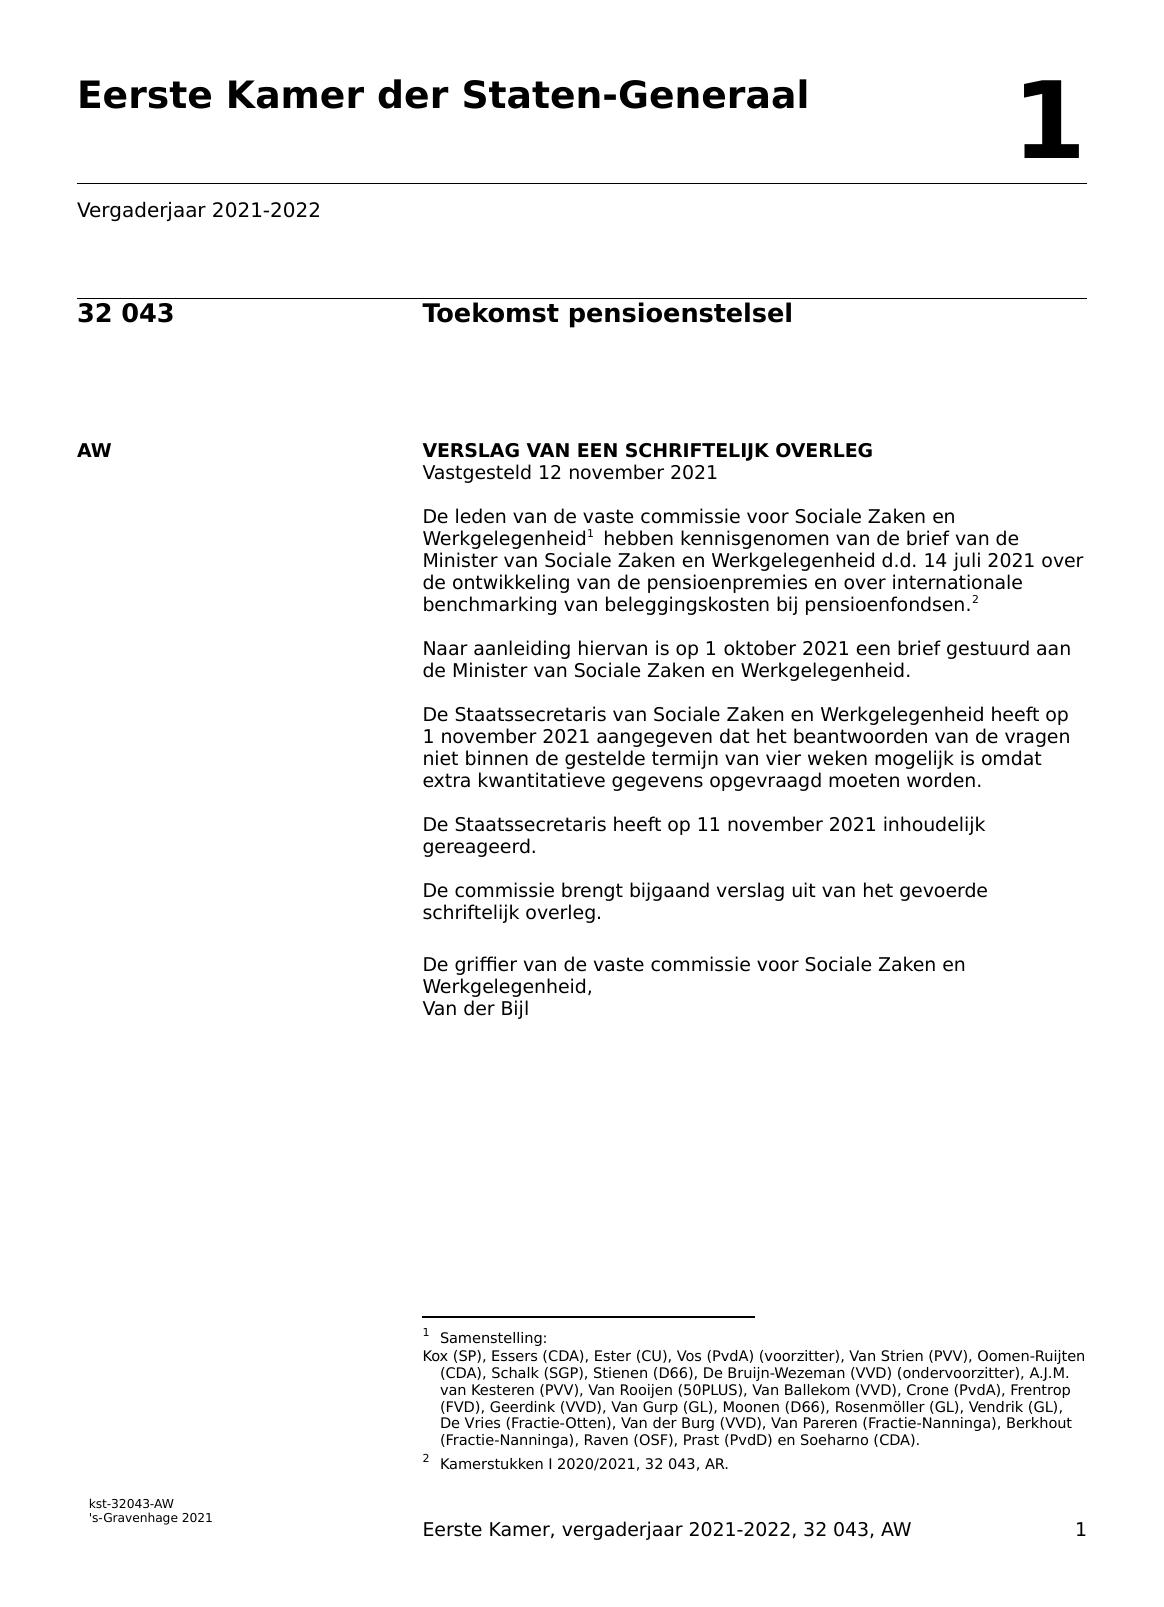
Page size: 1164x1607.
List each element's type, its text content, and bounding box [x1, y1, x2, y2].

text 's-Gravenhage 2021 [88, 1511, 323, 1525]
text De Staatssecretaris van Sociale Zaken en Werkgelegenheid heeft op 1 november 2021 aangegeven dat het beantwoorden van de vragen niet binnen de gestelde termijn van vier weken mogelijk is omdat extra kwantitatieve gegevens opgevraagd moeten worden. [422, 704, 1087, 792]
text Samenstelling: [422, 1326, 1087, 1348]
text Naar aanleiding hiervan is op 1 oktober 2021 een brief gestuurd aan de Minister van Sociale Zaken en Werkgelegenheid. [422, 638, 1087, 682]
text De leden van de vaste commissie voor Sociale Zaken en Werkgelegenheid hebben kennisgenomen van de brief van de Minister van Sociale Zaken en Werkgelegenheid d.d. 14 juli 2021 over de ontwikkeling van de pensioenpremies en over internationale benchmarking van beleggingskosten bij pensioenfondsen. [422, 506, 1087, 616]
text Kox (SP), Essers (CDA), Ester (CU), Vos (PvdA) (voorzitter), Van Strien (PVV), Oomen-Ruijten (CDA), Schalk (SGP), Stienen (D66), De Bruijn-Wezeman (VVD) (ondervoorzitter), A.J.M. van Kesteren (PVV), Van Rooijen (50PLUS), Van Ballekom (VVD), Crone (PvdA), Frentrop (FVD), Geerdink (VVD), Van Gurp (GL), Moonen (D66), Rosenmöller (GL), Vendrik (GL), De Vries (Fractie-Otten), Van der Burg (VVD), Van Pareren (Fractie-Nanninga), Berkhout (Fractie-Nanninga), Raven (OSF), Prast (PvdD) en Soeharno (CDA). [422, 1348, 1087, 1449]
subtitle AW VERSLAG VAN EEN SCHRIFTELIJK OVERLEG [77, 440, 1087, 462]
text Kamerstukken I 2020/2021, 32 043, AR. [422, 1452, 1087, 1474]
text kst-32043-AW [88, 1497, 323, 1511]
text De commissie brengt bijgaand verslag uit van het gevoerde schriftelijk overleg. [422, 880, 1087, 924]
text Vastgesteld 12 november 2021 [422, 462, 1087, 484]
text De griffier van de vaste commissie voor Sociale Zaken en Werkgelegenheid, Van der Bijl [422, 954, 1087, 1020]
text De Staatssecretaris heeft op 11 november 2021 inhoudelijk gereageerd. [422, 814, 1087, 858]
table_header Eerste Kamer der Staten-Generaal [77, 59, 886, 183]
table_header 1 [886, 59, 1087, 183]
table_cell Vergaderjaar 2021-2022 [77, 184, 1087, 298]
subtitle 32 043 Toekomst pensioenstelsel [77, 299, 1087, 329]
